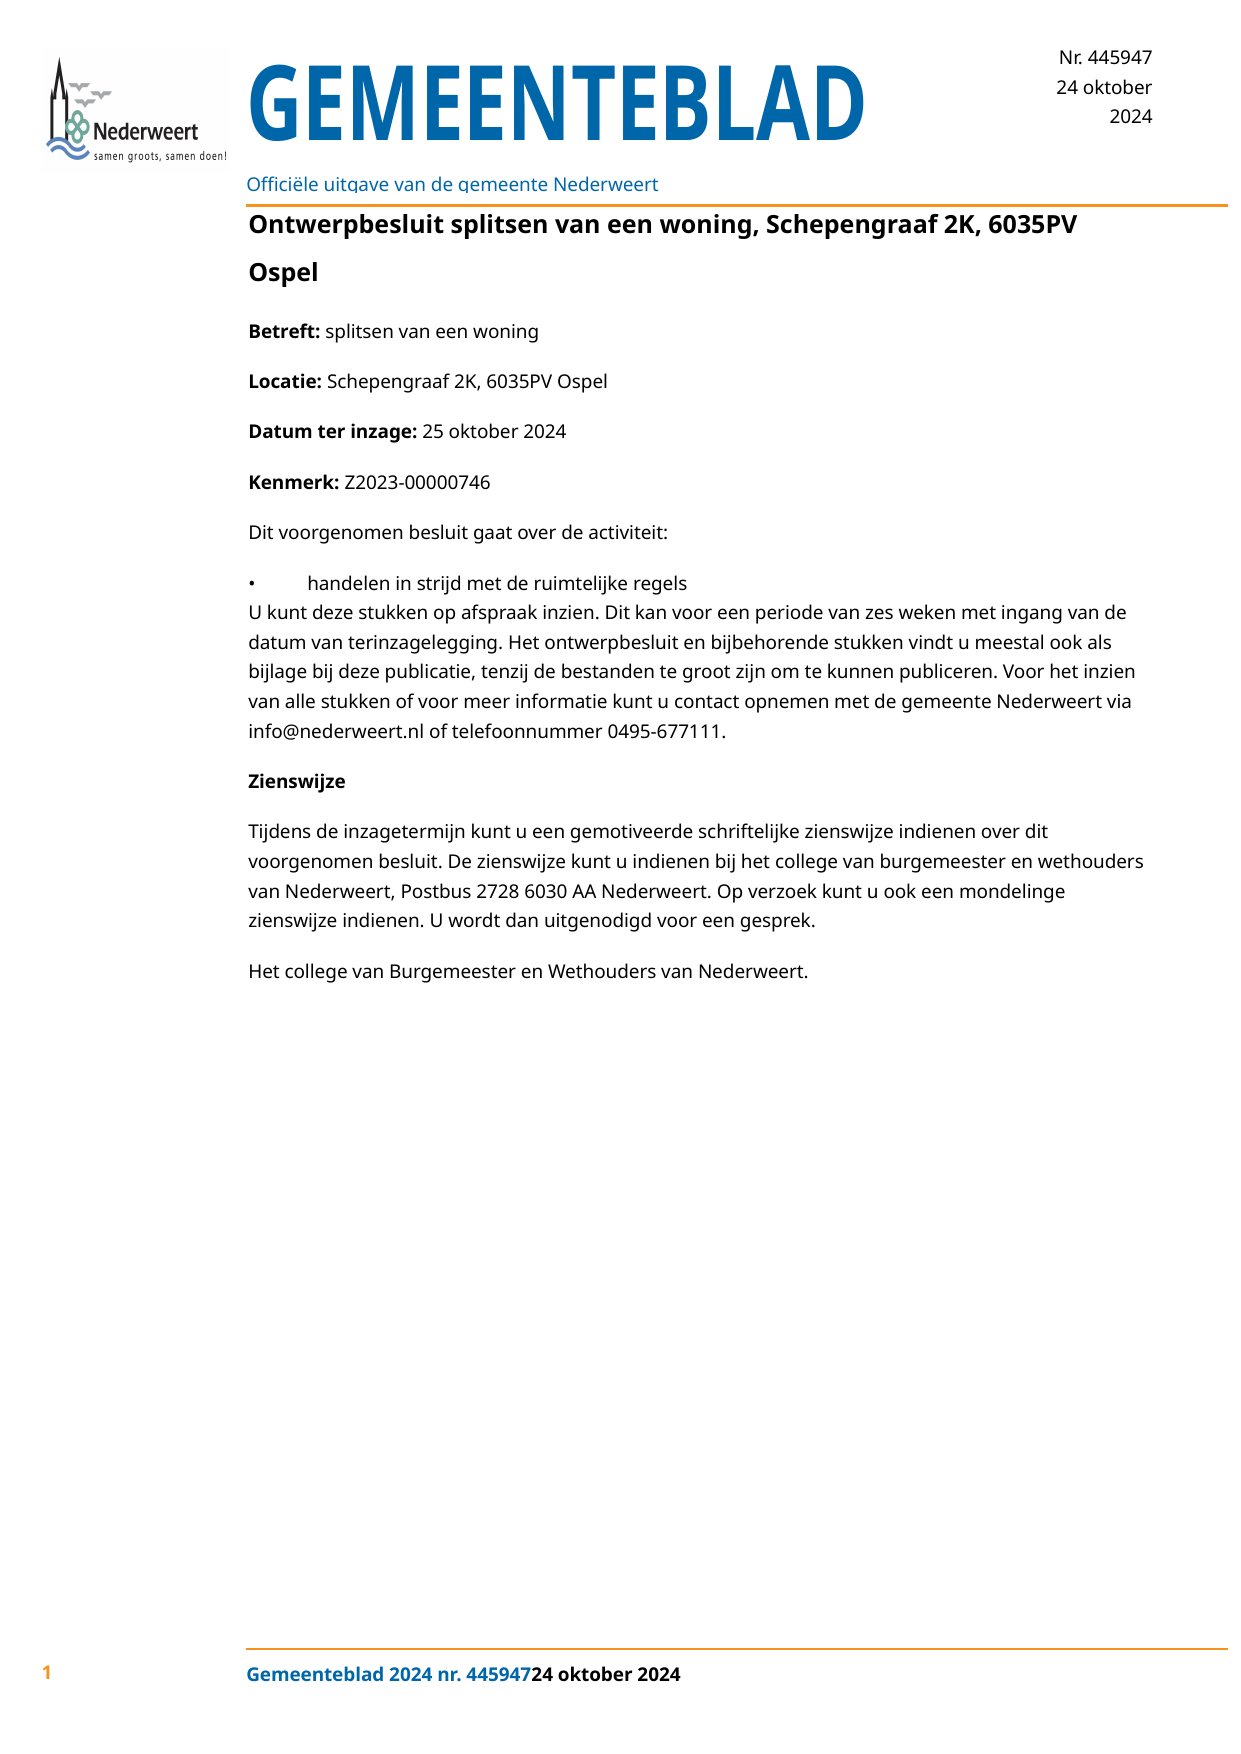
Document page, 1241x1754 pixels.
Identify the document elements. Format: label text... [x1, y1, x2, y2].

text Datum ter inzage: 25 oktober 2024 [248, 419, 1152, 444]
text Ontwerpbesluit splitsen van een woning, Schepengraaf 2K, 6035PV Ospel [248, 207, 1152, 288]
text Tijdens de inzagetermijn kunt u een gemotiveerde schriftelijke zienswijze indienen over dit voorgenomen besluit. De zienswijze kunt u indienen bij het college van burgemeester en wethouders van Nederweert, Postbus 2728 6030 AA Nederweert. Op verzoek kunt u ook een mondelinge zienswijze indienen. U wordt dan uitgenodigd voor een gesprek. [248, 819, 1152, 933]
picture [41, 47, 231, 172]
text Kenmerk: Z2023-00000746 [248, 469, 1152, 495]
text Zienswijze [248, 768, 1152, 794]
text Locatie: Schepengraaf 2K, 6035PV Ospel [248, 368, 1152, 394]
text Betreft: splitsen van een woning [248, 318, 1152, 344]
list handelen in strijd met de ruimtelijke regels [248, 570, 1152, 596]
text Het college van Burgemeester en Wethouders van Nederweert. [248, 958, 1152, 984]
text Dit voorgenomen besluit gaat over de activiteit: [248, 519, 1152, 545]
text U kunt deze stukken op afspraak inzien. Dit kan voor een periode van zes weken met ingang van de datum van terinzagelegging. Het ontwerpbesluit en bijbehorende stukken vindt u meestal ook als bijlage bij deze publicatie, tenzij de bestanden te groot zijn om te kunnen publiceren. Voor het inzien van alle stukken of voor meer informatie kunt u contact opnemen met de gemeente Nederweert via info@nederweert.nl of telefoonnummer 0495-677111. [248, 599, 1152, 744]
